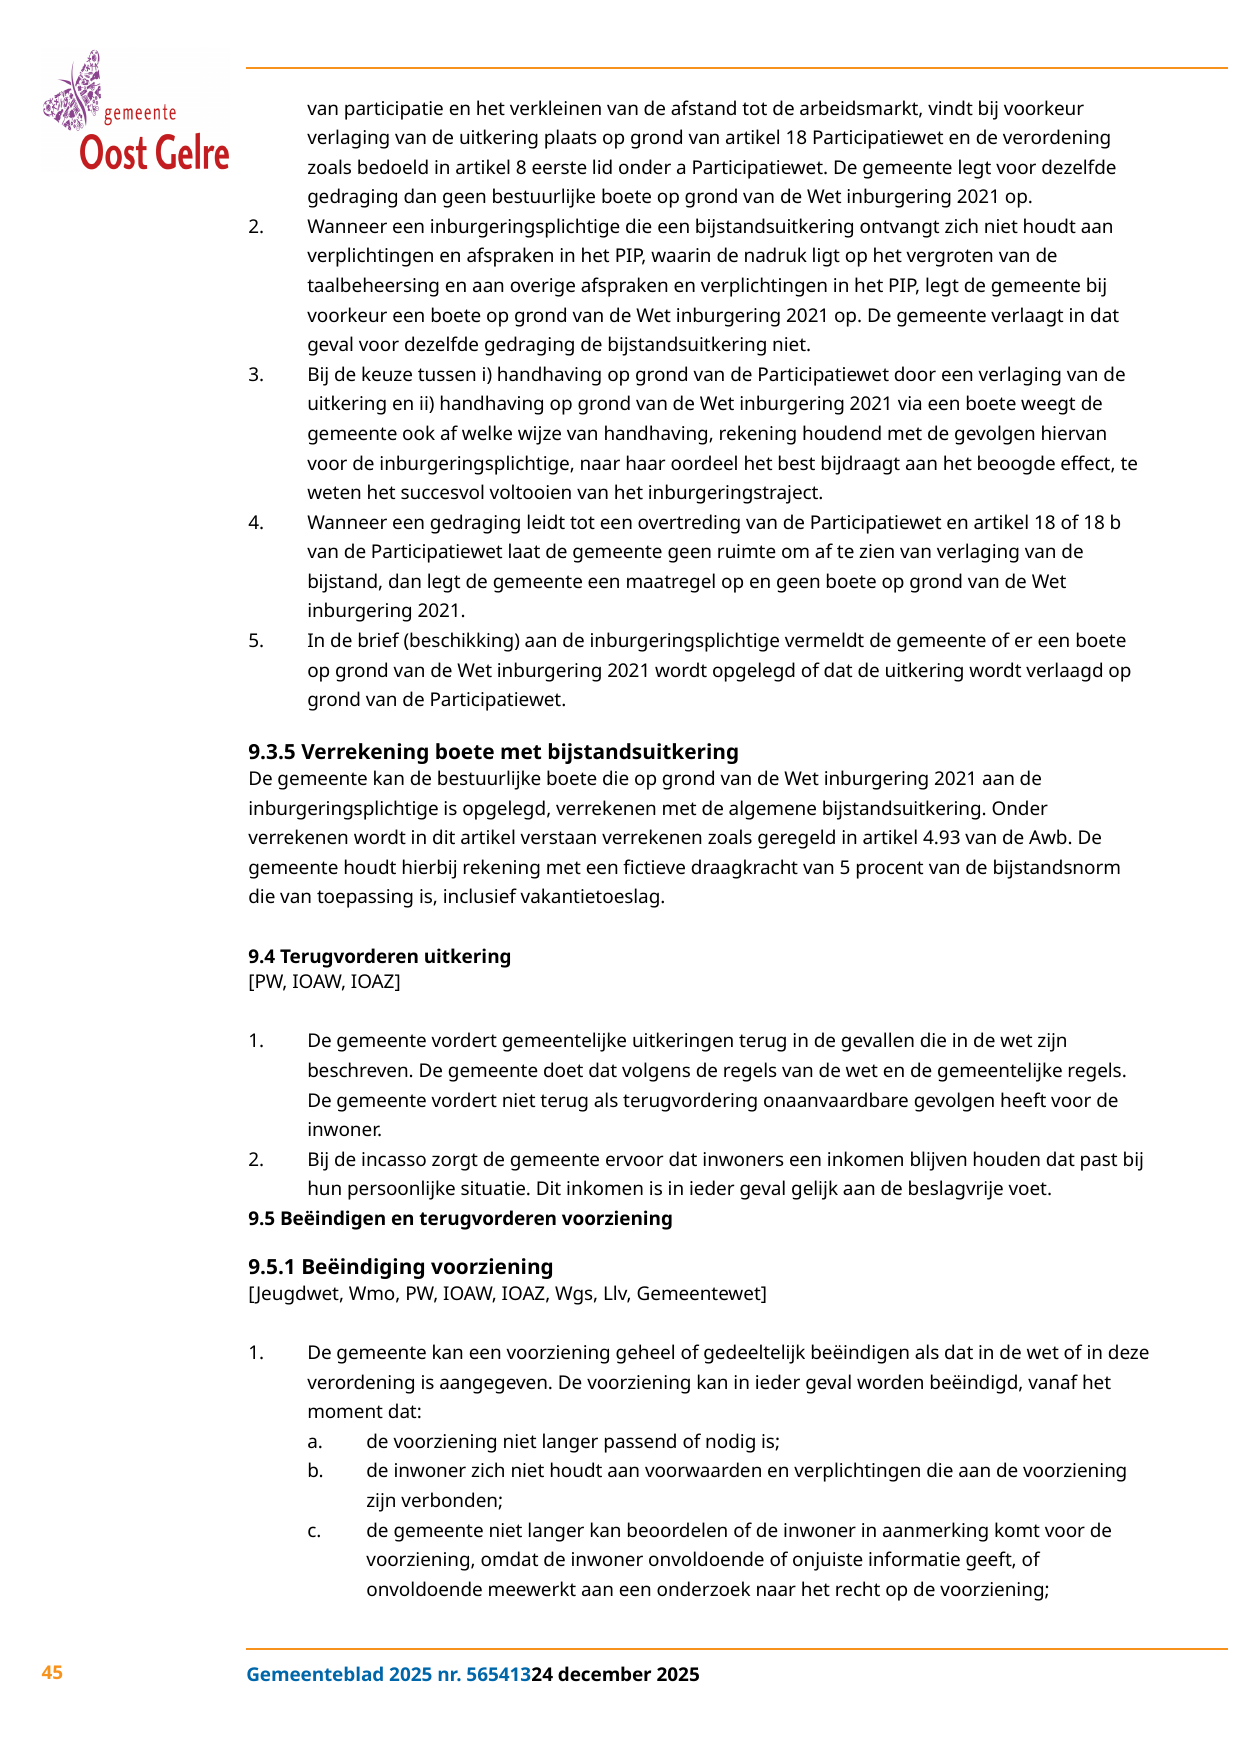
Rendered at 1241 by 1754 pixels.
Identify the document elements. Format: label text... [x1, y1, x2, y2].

text 9.5.1 Beëindiging voorziening [248, 1252, 1152, 1280]
text [PW, IOAW, IOAZ] [248, 968, 1152, 994]
list De gemeente vordert gemeentelijke uitkeringen terug in de gevallen die in de wet zijn beschreven. De gemeente doet dat volgens de regels van de wet en de gemeentelijke regels. De gemeente vordert niet terug als terugvordering onaanvaardbare gevolgen heeft voor de inwoner. [248, 1028, 1152, 1142]
text 9.3.5 Verrekening boete met bijstandsuitkering [248, 737, 1152, 765]
text [Jeugdwet, Wmo, PW, IOAW, IOAZ, Wgs, Llv, Gemeentewet] [248, 1280, 1152, 1306]
text 9.4 Terugvorderen uitkering [248, 943, 1152, 968]
list Bij de incasso zorgt de gemeente ervoor dat inwoners een inkomen blijven houden dat past bij hun persoonlijke situatie. Dit inkomen is in ieder geval gelijk aan de beslagvrije voet. [248, 1146, 1152, 1201]
list de gemeente niet langer kan beoordelen of de inwoner in aanmerking komt voor de voorziening, omdat de inwoner onvoldoende of onjuiste informatie geeft, of onvoldoende meewerkt aan een onderzoek naar het recht op de voorziening; [307, 1517, 1152, 1602]
list Wanneer een gedraging leidt tot een overtreding van de Participatiewet en artikel 18 of 18 b van de Participatiewet laat de gemeente geen ruimte om af te zien van verlaging van de bijstand, dan legt de gemeente een maatregel op en geen boete op grond van de Wet inburgering 2021. [248, 509, 1152, 623]
list de voorziening niet langer passend of nodig is; [307, 1428, 1152, 1454]
text De gemeente kan de bestuurlijke boete die op grond van de Wet inburgering 2021 aan de inburgeringsplichtige is opgelegd, verrekenen met de algemene bijstandsuitkering. Onder verrekenen wordt in dit artikel verstaan verrekenen zoals geregeld in artikel 4.93 van de Awb. De gemeente houdt hierbij rekening met een fictieve draagkracht van 5 procent van de bijstandsnorm die van toepassing is, inclusief vakantietoeslag. [248, 765, 1152, 909]
list De gemeente kan een voorziening geheel of gedeeltelijk beëindigen als dat in de wet of in deze verordening is aangegeven. De voorziening kan in ieder geval worden beëindigd, vanaf het moment dat: [248, 1339, 1152, 1424]
picture [41, 47, 231, 172]
list Wanneer een inburgeringsplichtige die een bijstandsuitkering ontvangt zich niet houdt aan verplichtingen en afspraken in het PIP, waarin de nadruk ligt op het vergroten van de taalbeheersing en aan overige afspraken en verplichtingen in het PIP, legt de gemeente bij voorkeur een boete op grond van de Wet inburgering 2021 op. De gemeente verlaagt in dat geval voor dezelfde gedraging de bijstandsuitkering niet. [248, 213, 1152, 357]
list van participatie en het verkleinen van de afstand tot de arbeidsmarkt, vindt bij voorkeur verlaging van de uitkering plaats op grond van artikel 18 Participatiewet en de verordening zoals bedoeld in artikel 8 eerste lid onder a Participatiewet. De gemeente legt voor dezelfde gedraging dan geen bestuurlijke boete op grond van de Wet inburgering 2021 op. [248, 95, 1152, 209]
list Bij de keuze tussen i) handhaving op grond van de Participatiewet door een verlaging van de uitkering en ii) handhaving op grond van de Wet inburgering 2021 via een boete weegt de gemeente ook af welke wijze van handhaving, rekening houdend met de gevolgen hiervan voor de inburgeringsplichtige, naar haar oordeel het best bijdraagt aan het beoogde effect, te weten het succesvol voltooien van het inburgeringstraject. [248, 361, 1152, 505]
text 9.5 Beëindigen en terugvorderen voorziening [248, 1205, 1152, 1231]
list In de brief (beschikking) aan de inburgeringsplichtige vermeldt de gemeente of er een boete op grond van de Wet inburgering 2021 wordt opgelegd of dat de uitkering wordt verlaagd op grond van de Participatiewet. [248, 627, 1152, 712]
list de inwoner zich niet houdt aan voorwaarden en verplichtingen die aan de voorziening zijn verbonden; [307, 1458, 1152, 1513]
